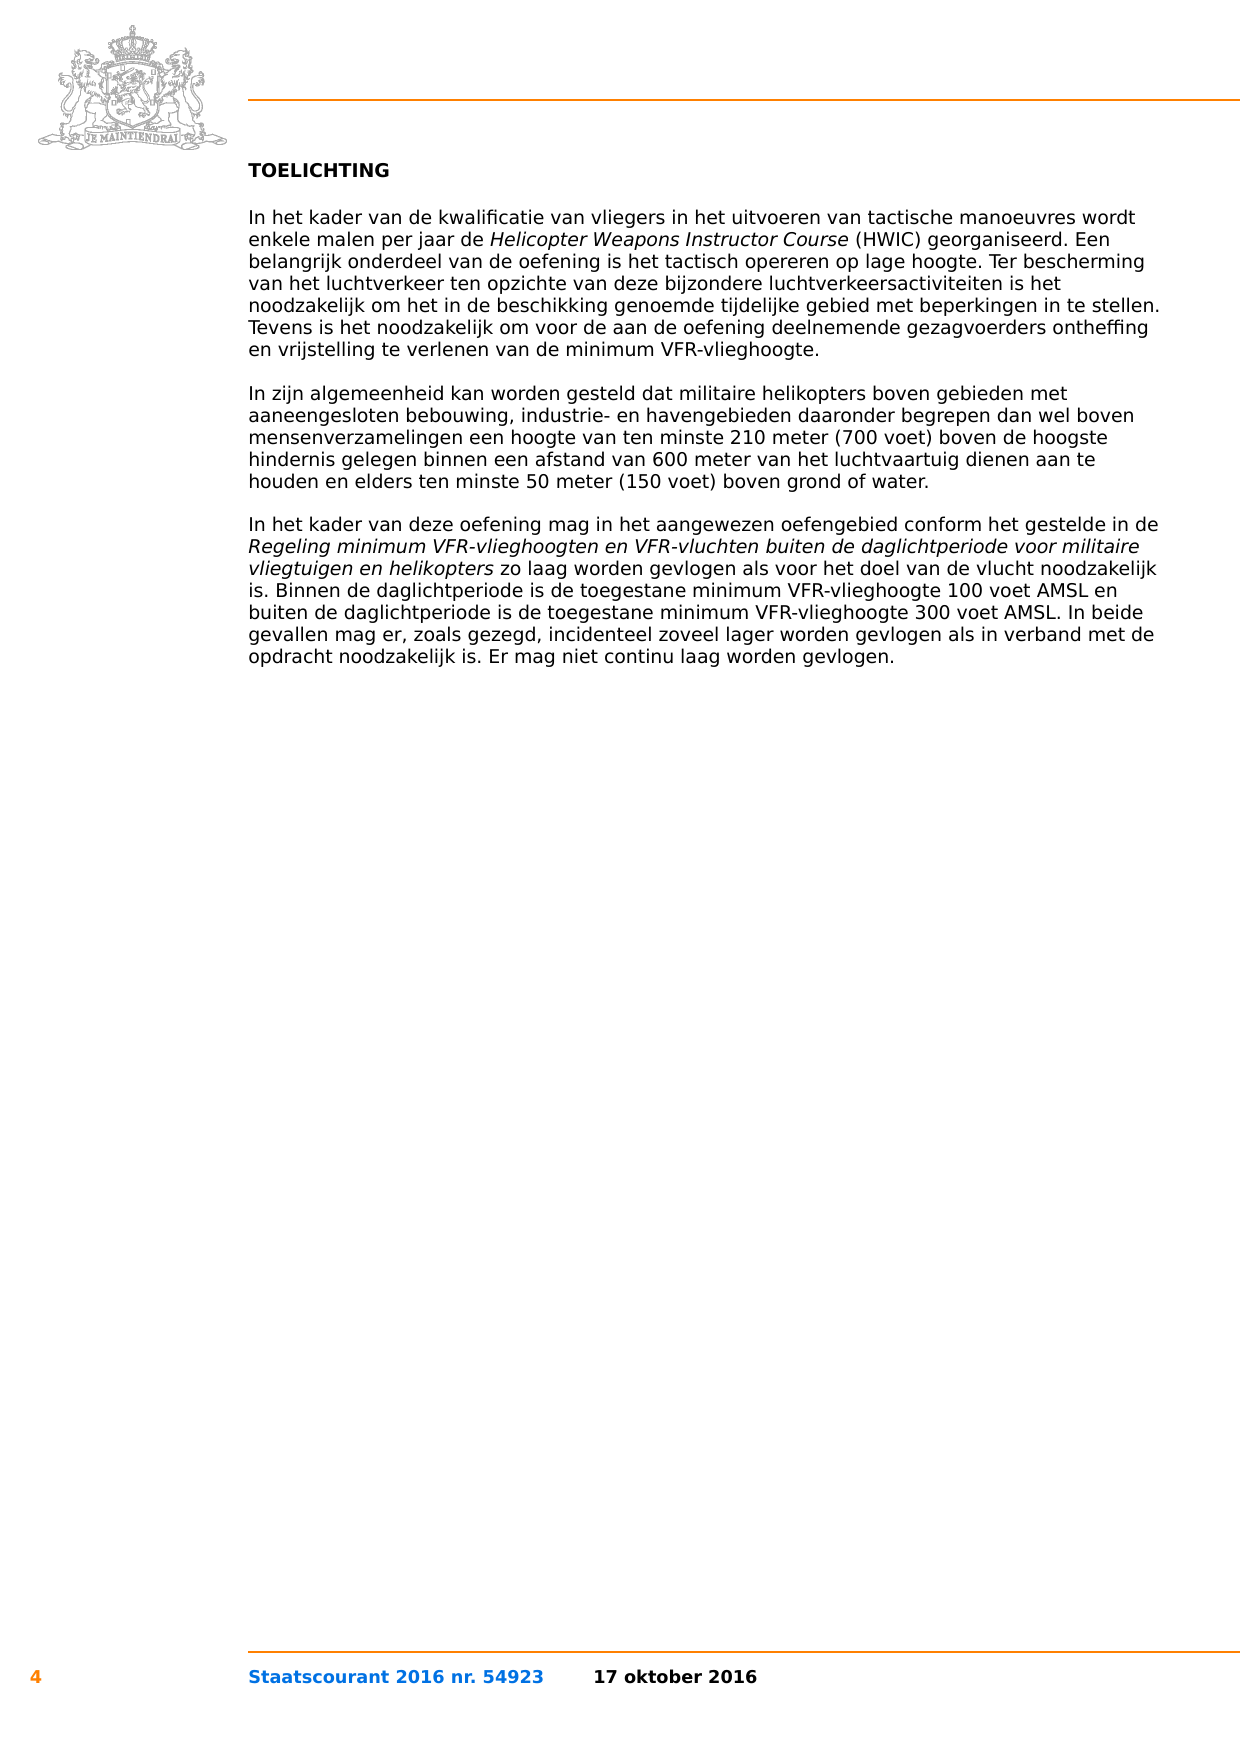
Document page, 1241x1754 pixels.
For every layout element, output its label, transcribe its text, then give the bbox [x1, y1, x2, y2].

text In het kader van de kwalificatie van vliegers in het uitvoeren van tactische manoeuvres wordt enkele malen per jaar de Helicopter Weapons Instructor Course (HWIC) georganiseerd. Een belangrijk onderdeel van de oefening is het tactisch opereren op lage hoogte. Ter bescherming van het luchtverkeer ten opzichte van deze bijzondere luchtverkeersactiviteiten is het noodzakelijk om het in de beschikking genoemde tijdelijke gebied met beperkingen in te stellen. Tevens is het noodzakelijk om voor de aan de oefening deelnemende gezagvoerders ontheffing en vrijstelling te verlenen van de minimum VFR-vlieghoogte. [248, 207, 1163, 361]
subtitle TOELICHTING [248, 160, 1163, 182]
picture [38, 25, 227, 150]
text In zijn algemeenheid kan worden gesteld dat militaire helikopters boven gebieden met aaneengesloten bebouwing, industrie- en havengebieden daaronder begrepen dan wel boven mensenverzamelingen een hoogte van ten minste 210 meter (700 voet) boven de hoogste hindernis gelegen binnen een afstand van 600 meter van het luchtvaartuig dienen aan te houden en elders ten minste 50 meter (150 voet) boven grond of water. [248, 383, 1163, 492]
text In het kader van deze oefening mag in het aangewezen oefengebied conform het gestelde in de Regeling minimum VFR-vlieghoogten en VFR-vluchten buiten de daglichtperiode voor militaire vliegtuigen en helikopters zo laag worden gevlogen als voor het doel van de vlucht noodzakelijk is. Binnen de daglichtperiode is de toegestane minimum VFR-vlieghoogte 100 voet AMSL en buiten de daglichtperiode is de toegestane minimum VFR-vlieghoogte 300 voet AMSL. In beide gevallen mag er, zoals gezegd, incidenteel zoveel lager worden gevlogen als in verband met de opdracht noodzakelijk is. Er mag niet continu laag worden gevlogen. [248, 514, 1163, 668]
